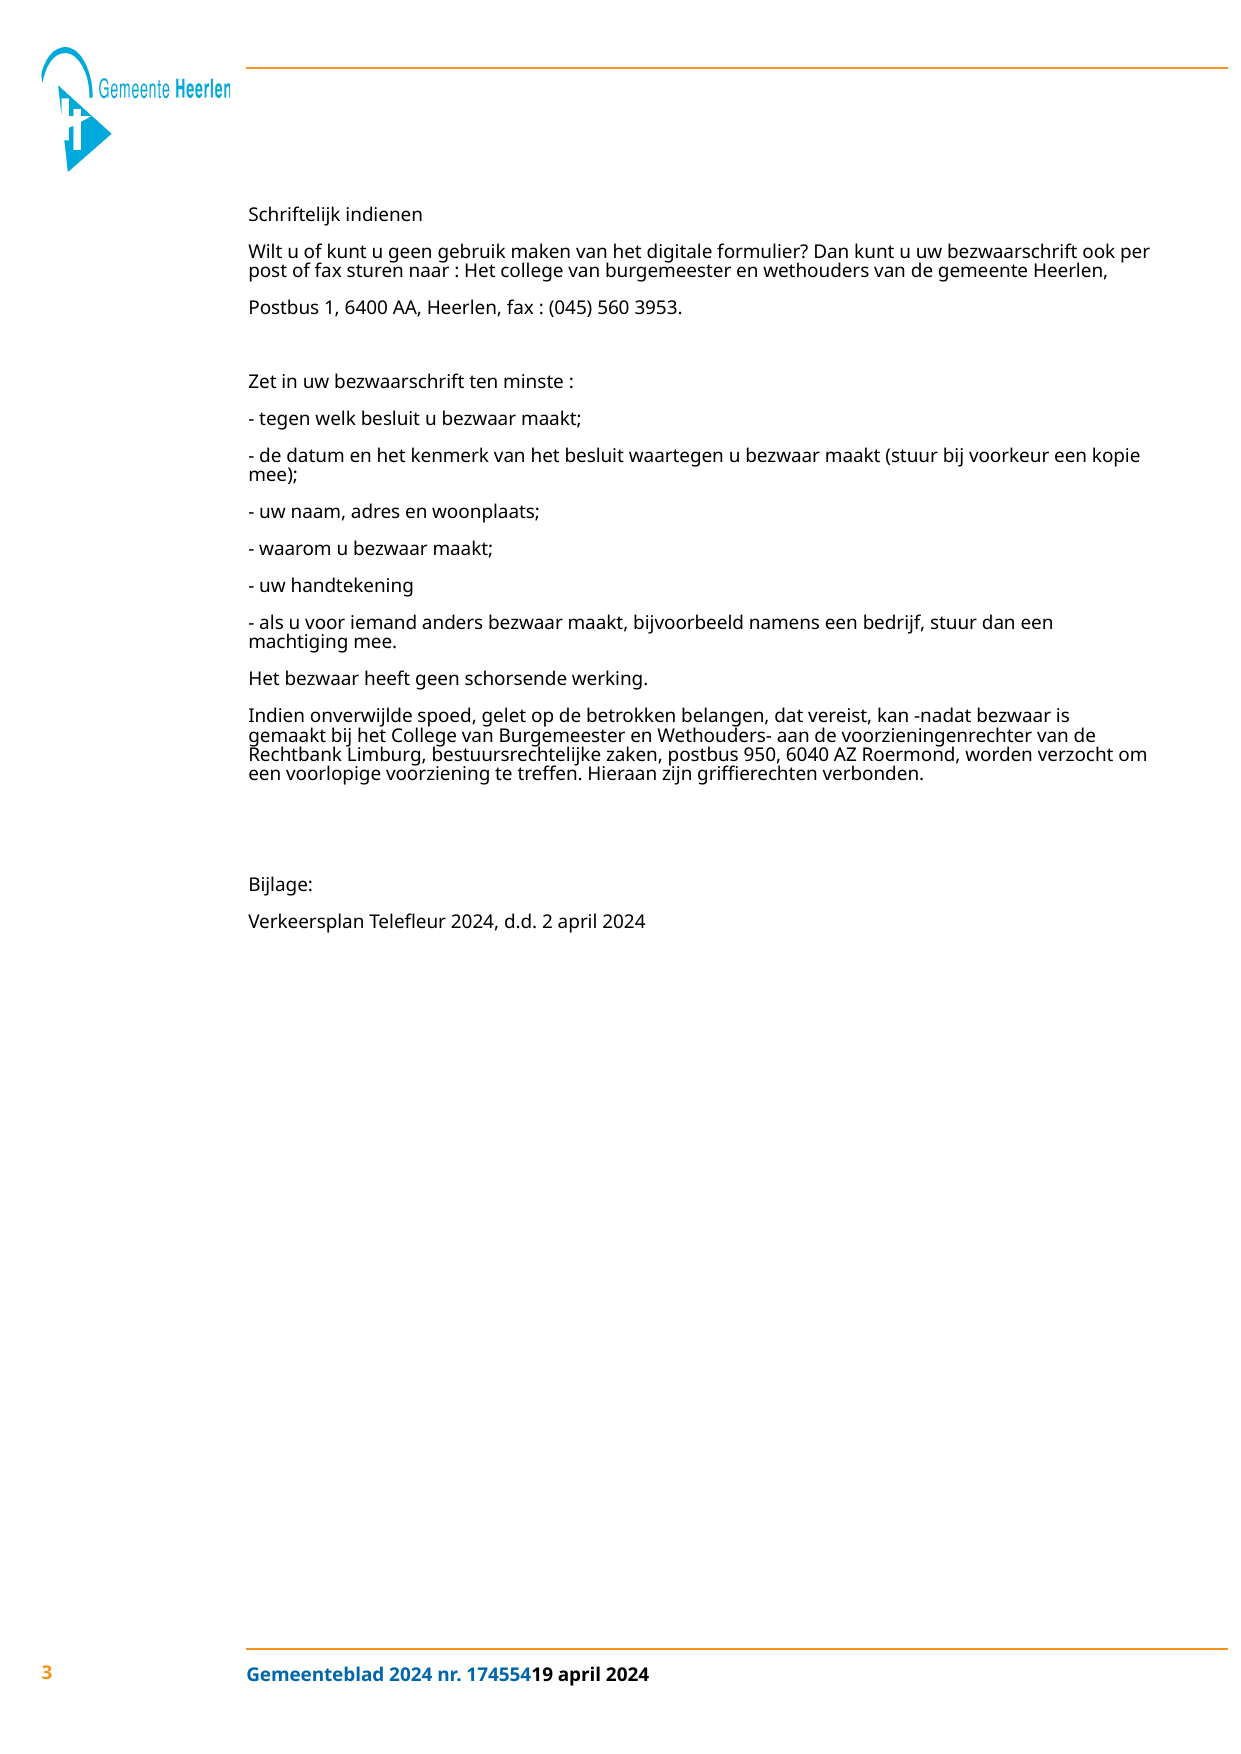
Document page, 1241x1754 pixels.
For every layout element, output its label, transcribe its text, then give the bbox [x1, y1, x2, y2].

picture [41, 47, 59, 70]
text Schriftelijk indienen [248, 206, 1152, 225]
text Het bezwaar heeft geen schorsende werking. [248, 670, 1152, 689]
text Indien onverwijlde spoed, gelet op de betrokken belangen, dat vereist, kan -nadat bezwaar is gemaakt bij het College van Burgemeester en Wethouders- aan de voorzieningenrechter van de Rechtbank Limburg, bestuursrechtelijke zaken, postbus 950, 6040 AZ Roermond, worden verzocht om een voorlopige voorziening te treffen. Hieraan zijn griffierechten verbonden. [248, 707, 1152, 784]
text - tegen welk besluit u bezwaar maakt; [248, 410, 1152, 429]
picture [41, 47, 231, 172]
text Wilt u of kunt u geen gebruik maken van het digitale formulier? Dan kunt u uw bezwaarschrift ook per post of fax sturen naar : Het college van burgemeester en wethouders van de gemeente Heerlen, [248, 243, 1152, 281]
text - waarom u bezwaar maakt; [248, 540, 1152, 559]
text Verkeersplan Telefleur 2024, d.d. 2 april 2024 [248, 913, 1152, 932]
text Bijlage: [248, 876, 1152, 895]
text - uw handtekening [248, 577, 1152, 596]
text - de datum en het kenmerk van het besluit waartegen u bezwaar maakt (stuur bij voorkeur een kopie mee); [248, 447, 1152, 485]
text - uw naam, adres en woonplaats; [248, 503, 1152, 522]
text Zet in uw bezwaarschrift ten minste : [248, 373, 1152, 392]
text - als u voor iemand anders bezwaar maakt, bijvoorbeeld namens een bedrijf, stuur dan een machtiging mee. [248, 614, 1152, 653]
text Postbus 1, 6400 AA, Heerlen, fax : (045) 560 3953. [248, 299, 1152, 318]
